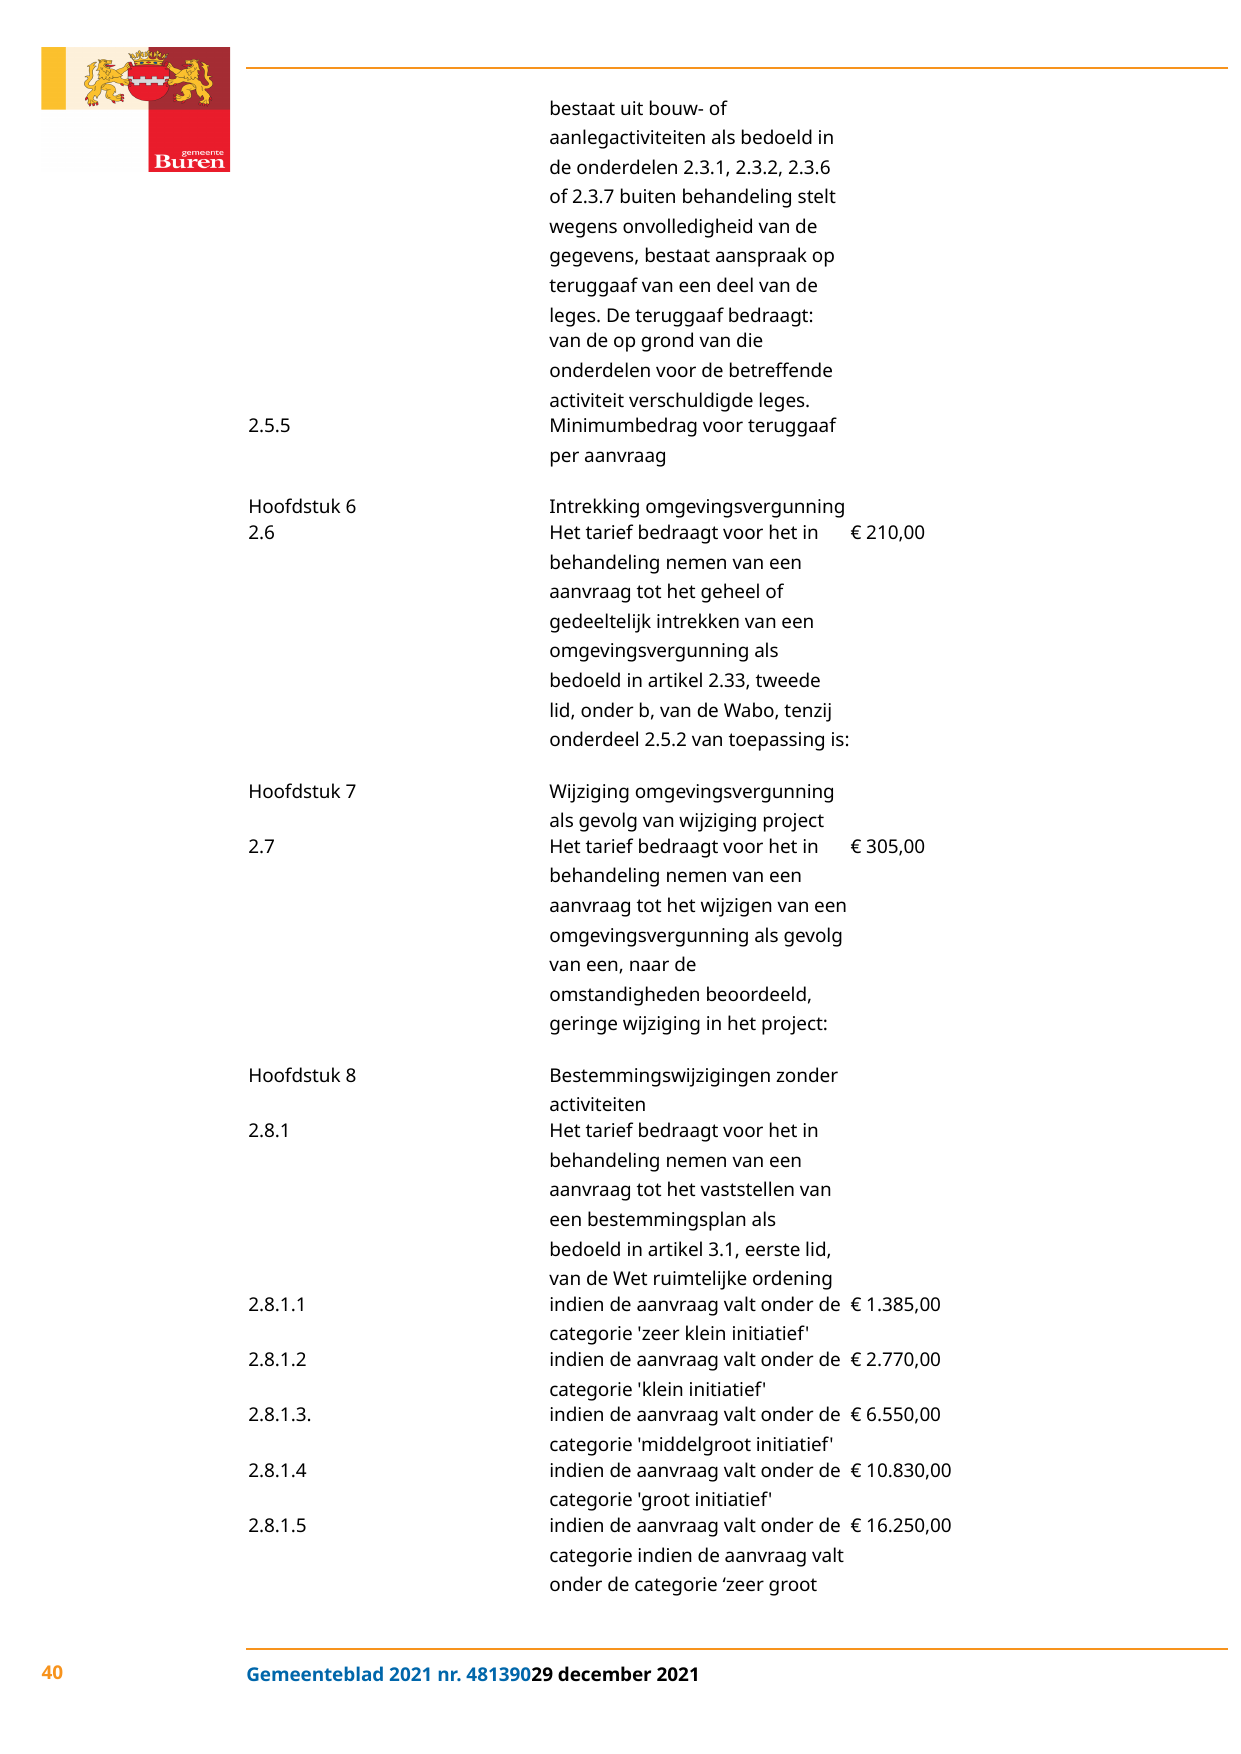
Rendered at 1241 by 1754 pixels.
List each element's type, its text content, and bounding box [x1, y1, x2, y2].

table_cell [549, 1036, 850, 1062]
table_cell [850, 494, 1152, 519]
table_cell € 16.250,00 [850, 1512, 1152, 1597]
table_cell Het tarief bedraagt voor het in behandeling nemen van een aanvraag tot het wijzigen van een omgevingsvergunning als gevolg van een, naar de omstandigheden beoordeeld, geringe wijziging in het project: [549, 833, 850, 1036]
table_cell [850, 752, 1152, 778]
table_cell € 10.830,00 [850, 1457, 1152, 1512]
table_cell € 305,00 [850, 833, 1152, 1036]
table_cell 2.8.1 [248, 1118, 549, 1291]
table_cell [549, 752, 850, 778]
table_cell [248, 1036, 549, 1062]
table_cell [248, 468, 549, 493]
table_cell indien de aanvraag valt onder de categorie 'middelgroot initiatief' [549, 1402, 850, 1457]
table_cell Intrekking omgevingsvergunning [549, 494, 850, 519]
table_cell 2.8.1.1 [248, 1291, 549, 1346]
table_cell Het tarief bedraagt voor het in behandeling nemen van een aanvraag tot het vaststellen van een bestemmingsplan als bedoeld in artikel 3.1, eerste lid, van de Wet ruimtelijke ordening [549, 1118, 850, 1291]
table_cell 2.6 [248, 519, 549, 752]
table_cell van de op grond van die onderdelen voor de betreffende activiteit verschuldigde leges. [549, 328, 850, 412]
table_cell [850, 1118, 1152, 1291]
table_cell [850, 1036, 1152, 1062]
table_cell € 1.385,00 [850, 1291, 1152, 1346]
table_cell [850, 328, 1152, 412]
table_cell indien de aanvraag valt onder de categorie 'klein initiatief' [549, 1346, 850, 1402]
table_cell [850, 468, 1152, 493]
table_cell € 210,00 [850, 519, 1152, 752]
table_cell 2.8.1.5 [248, 1512, 549, 1597]
table_cell [850, 1062, 1152, 1117]
table_cell bestaat uit bouw- of aanlegactiviteiten als bedoeld in de onderdelen 2.3.1, 2.3.2, 2.3.6 of 2.3.7 buiten behandeling stelt wegens onvolledigheid van de gegevens, bestaat aanspraak op teruggaaf van een deel van de leges. De teruggaaf bedraagt: [549, 95, 850, 328]
table_cell 2.7 [248, 833, 549, 1036]
table_cell Minimumbedrag voor teruggaaf per aanvraag [549, 413, 850, 468]
table_cell € 2.770,00 [850, 1346, 1152, 1402]
table_cell Hoofdstuk 8 [248, 1062, 549, 1117]
table_cell [248, 95, 549, 328]
table_cell 2.8.1.4 [248, 1457, 549, 1512]
table_cell [248, 752, 549, 778]
picture [41, 47, 231, 172]
table_cell € 6.550,00 [850, 1402, 1152, 1457]
table_cell indien de aanvraag valt onder de categorie 'zeer klein initiatief' [549, 1291, 850, 1346]
table_cell Het tarief bedraagt voor het in behandeling nemen van een aanvraag tot het geheel of gedeeltelijk intrekken van een omgevingsvergunning als bedoeld in artikel 2.33, tweede lid, onder b, van de Wabo, tenzij onderdeel 2.5.2 van toepassing is: [549, 519, 850, 752]
table_cell [248, 328, 549, 412]
table_cell 2.8.1.2 [248, 1346, 549, 1402]
table_cell [549, 468, 850, 493]
table_cell 2.8.1.3. [248, 1402, 549, 1457]
table_cell indien de aanvraag valt onder de categorie indien de aanvraag valt onder de categorie ‘zeer groot [549, 1512, 850, 1597]
table_cell [850, 95, 1152, 328]
table_cell 2.5.5 [248, 413, 549, 468]
table_cell [850, 778, 1152, 833]
table_cell [850, 413, 1152, 468]
table_cell indien de aanvraag valt onder de categorie 'groot initiatief' [549, 1457, 850, 1512]
table_cell Bestemmingswijzigingen zonder activiteiten [549, 1062, 850, 1117]
table_cell Hoofdstuk 6 [248, 494, 549, 519]
table_cell Wijziging omgevingsvergunning als gevolg van wijziging project [549, 778, 850, 833]
table_cell Hoofdstuk 7 [248, 778, 549, 833]
